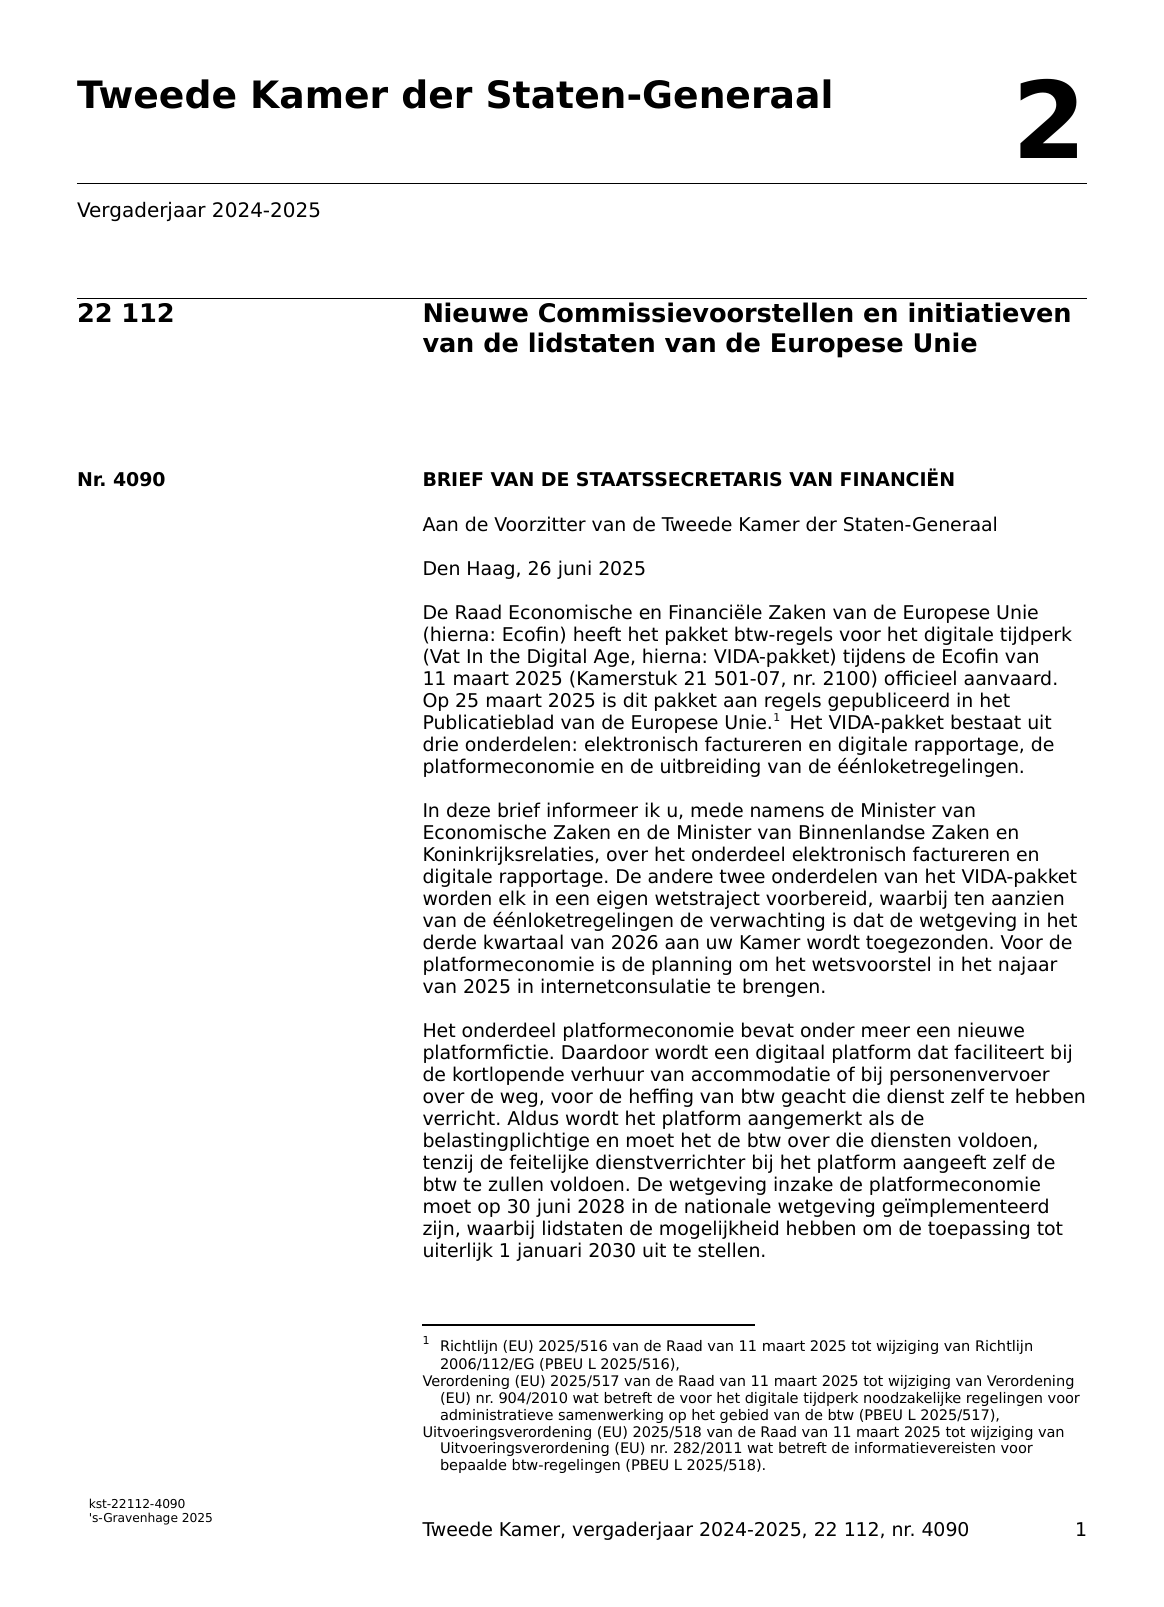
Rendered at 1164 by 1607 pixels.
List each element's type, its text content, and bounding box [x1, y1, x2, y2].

text Den Haag, 26 juni 2025 [422, 558, 1087, 580]
text kst-22112-4090 [88, 1497, 323, 1511]
text Het onderdeel platformeconomie bevat onder meer een nieuwe platformfictie. Daardoor wordt een digitaal platform dat faciliteert bij de kortlopende verhuur van accommodatie of bij personenvervoer over de weg, voor de heffing van btw geacht die dienst zelf te hebben verricht. Aldus wordt het platform aangemerkt als de belastingplichtige en moet het de btw over die diensten voldoen, tenzij de feitelijke dienstverrichter bij het platform aangeeft zelf de btw te zullen voldoen. De wetgeving inzake de platformeconomie moet op 30 juni 2028 in de nationale wetgeving geïmplementeerd zijn, waarbij lidstaten de mogelijkheid hebben om de toepassing tot uiterlijk 1 januari 2030 uit te stellen. [422, 1020, 1087, 1262]
text Richtlijn (EU) 2025/516 van de Raad van 11 maart 2025 tot wijziging van Richtlijn 2006/112/EG (PBEU L 2025/516), [422, 1334, 1087, 1373]
table_cell Vergaderjaar 2024-2025 [77, 184, 1087, 298]
subtitle 22 112 Nieuwe Commissievoorstellen en initiatieven van de lidstaten van de Europese Unie [77, 299, 1087, 358]
text 's-Gravenhage 2025 [88, 1511, 323, 1525]
subtitle Nr. 4090 BRIEF VAN DE STAATSSECRETARIS VAN FINANCIËN [77, 469, 1087, 491]
table_header Tweede Kamer der Staten-Generaal [77, 59, 886, 183]
text De Raad Economische en Financiële Zaken van de Europese Unie (hierna: Ecofin) heeft het pakket btw-regels voor het digitale tijdperk (Vat In the Digital Age, hierna: VIDA-pakket) tijdens de Ecofin van 11 maart 2025 (Kamerstuk 21 501-07, nr. 2100) officieel aanvaard. Op 25 maart 2025 is dit pakket aan regels gepubliceerd in het Publicatieblad van de Europese Unie. Het VIDA-pakket bestaat uit drie onderdelen: elektronisch factureren en digitale rapportage, de platformeconomie en de uitbreiding van de éénloketregelingen. [422, 602, 1087, 778]
text Verordening (EU) 2025/517 van de Raad van 11 maart 2025 tot wijziging van Verordening (EU) nr. 904/2010 wat betreft de voor het digitale tijdperk noodzakelijke regelingen voor administratieve samenwerking op het gebied van de btw (PBEU L 2025/517), [422, 1373, 1087, 1424]
text In deze brief informeer ik u, mede namens de Minister van Economische Zaken en de Minister van Binnenlandse Zaken en Koninkrijksrelaties, over het onderdeel elektronisch factureren en digitale rapportage. De andere twee onderdelen van het VIDA-pakket worden elk in een eigen wetstraject voorbereid, waarbij ten aanzien van de éénloketregelingen de verwachting is dat de wetgeving in het derde kwartaal van 2026 aan uw Kamer wordt toegezonden. Voor de platformeconomie is de planning om het wetsvoorstel in het najaar van 2025 in internetconsulatie te brengen. [422, 800, 1087, 998]
text Aan de Voorzitter van de Tweede Kamer der Staten-Generaal [422, 513, 1087, 536]
table_header 2 [886, 59, 1087, 183]
text Uitvoeringsverordening (EU) 2025/518 van de Raad van 11 maart 2025 tot wijziging van Uitvoeringsverordening (EU) nr. 282/2011 wat betreft de informatievereisten voor bepaalde btw-regelingen (PBEU L 2025/518). [422, 1424, 1087, 1474]
